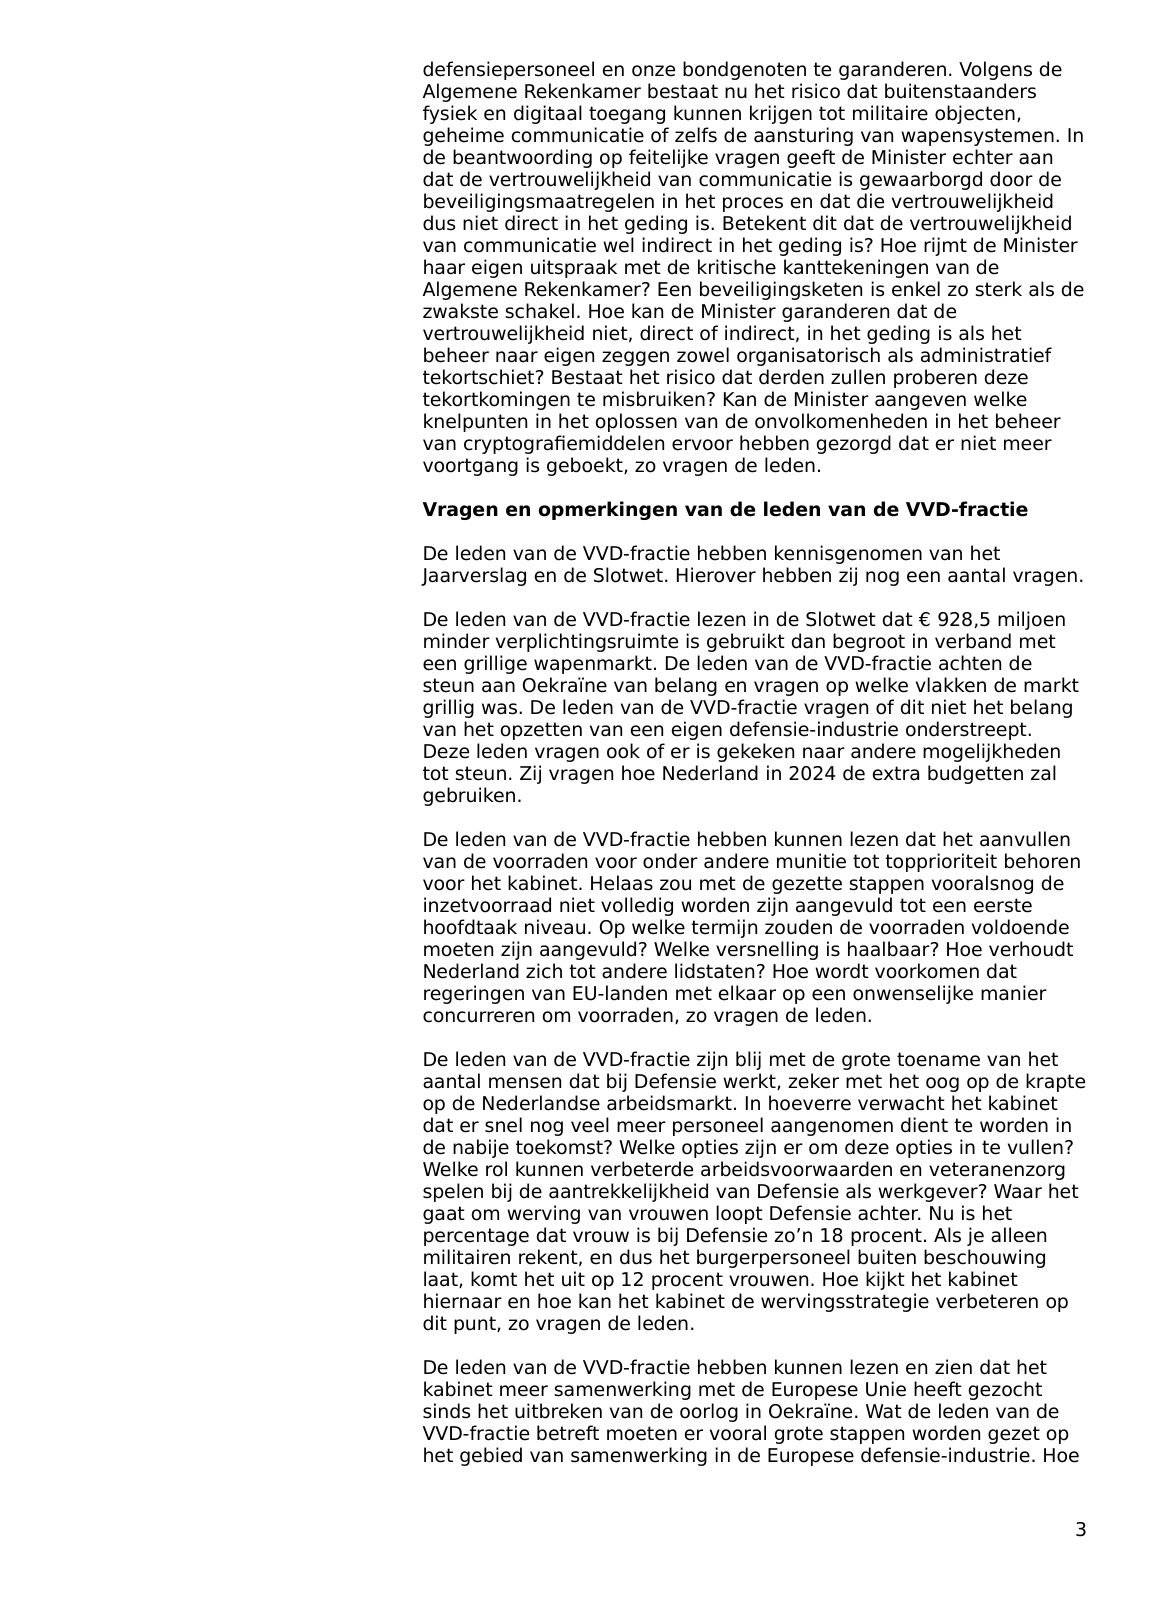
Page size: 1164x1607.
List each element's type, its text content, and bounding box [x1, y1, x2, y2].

text De leden van de VVD-fractie zijn blij met de grote toename van het aantal mensen dat bij Defensie werkt, zeker met het oog op de krapte op de Nederlandse arbeidsmarkt. In hoeverre verwacht het kabinet dat er snel nog veel meer personeel aangenomen dient te worden in de nabije toekomst? Welke opties zijn er om deze opties in te vullen? Welke rol kunnen verbeterde arbeidsvoorwaarden en veteranenzorg spelen bij de aantrekkelijkheid van Defensie als werkgever? Waar het gaat om werving van vrouwen loopt Defensie achter. Nu is het percentage dat vrouw is bij Defensie zo’n 18 procent. Als je alleen militairen rekent, en dus het burgerpersoneel buiten beschouwing laat, komt het uit op 12 procent vrouwen. Hoe kijkt het kabinet hiernaar en hoe kan het kabinet de wervingsstrategie verbeteren op dit punt, zo vragen de leden. [422, 1049, 1087, 1335]
text De leden van de VVD-fractie lezen in de Slotwet dat € 928,5 miljoen minder verplichtingsruimte is gebruikt dan begroot in verband met een grillige wapenmarkt. De leden van de VVD-fractie achten de steun aan Oekraïne van belang en vragen op welke vlakken de markt grillig was. De leden van de VVD-fractie vragen of dit niet het belang van het opzetten van een eigen defensie-industrie onderstreept. Deze leden vragen ook of er is gekeken naar andere mogelijkheden tot steun. Zij vragen hoe Nederland in 2024 de extra budgetten zal gebruiken. [422, 609, 1087, 807]
text De leden van de VVD-fractie hebben kunnen lezen dat het aanvullen van de voorraden voor onder andere munitie tot topprioriteit behoren voor het kabinet. Helaas zou met de gezette stappen vooralsnog de inzetvoorraad niet volledig worden zijn aangevuld tot een eerste hoofdtaak niveau. Op welke termijn zouden de voorraden voldoende moeten zijn aangevuld? Welke versnelling is haalbaar? Hoe verhoudt Nederland zich tot andere lidstaten? Hoe wordt voorkomen dat regeringen van EU-landen met elkaar op een onwenselijke manier concurreren om voorraden, zo vragen de leden. [422, 829, 1087, 1027]
text De leden van de VVD-fractie hebben kennisgenomen van het Jaarverslag en de Slotwet. Hierover hebben zij nog een aantal vragen. [422, 543, 1087, 587]
text defensiepersoneel en onze bondgenoten te garanderen. Volgens de Algemene Rekenkamer bestaat nu het risico dat buitenstaanders fysiek en digitaal toegang kunnen krijgen tot militaire objecten, geheime communicatie of zelfs de aansturing van wapensystemen. In de beantwoording op feitelijke vragen geeft de Minister echter aan dat de vertrouwelijkheid van communicatie is gewaarborgd door de beveiligingsmaatregelen in het proces en dat die vertrouwelijkheid dus niet direct in het geding is. Betekent dit dat de vertrouwelijkheid van communicatie wel indirect in het geding is? Hoe rijmt de Minister haar eigen uitspraak met de kritische kanttekeningen van de Algemene Rekenkamer? Een beveiligingsketen is enkel zo sterk als de zwakste schakel. Hoe kan de Minister garanderen dat de vertrouwelijkheid niet, direct of indirect, in het geding is als het beheer naar eigen zeggen zowel organisatorisch als administratief tekortschiet? Bestaat het risico dat derden zullen proberen deze tekortkomingen te misbruiken? Kan de Minister aangeven welke knelpunten in het oplossen van de onvolkomenheden in het beheer van cryptografiemiddelen ervoor hebben gezorgd dat er niet meer voortgang is geboekt, zo vragen de leden. [422, 59, 1087, 477]
subtitle Vragen en opmerkingen van de leden van de VVD-fractie [422, 499, 1087, 521]
text De leden van de VVD-fractie hebben kunnen lezen en zien dat het kabinet meer samenwerking met de Europese Unie heeft gezocht sinds het uitbreken van de oorlog in Oekraïne. Wat de leden van de VVD-fractie betreft moeten er vooral grote stappen worden gezet op het gebied van samenwerking in de Europese defensie-industrie. Hoe [422, 1357, 1087, 1467]
